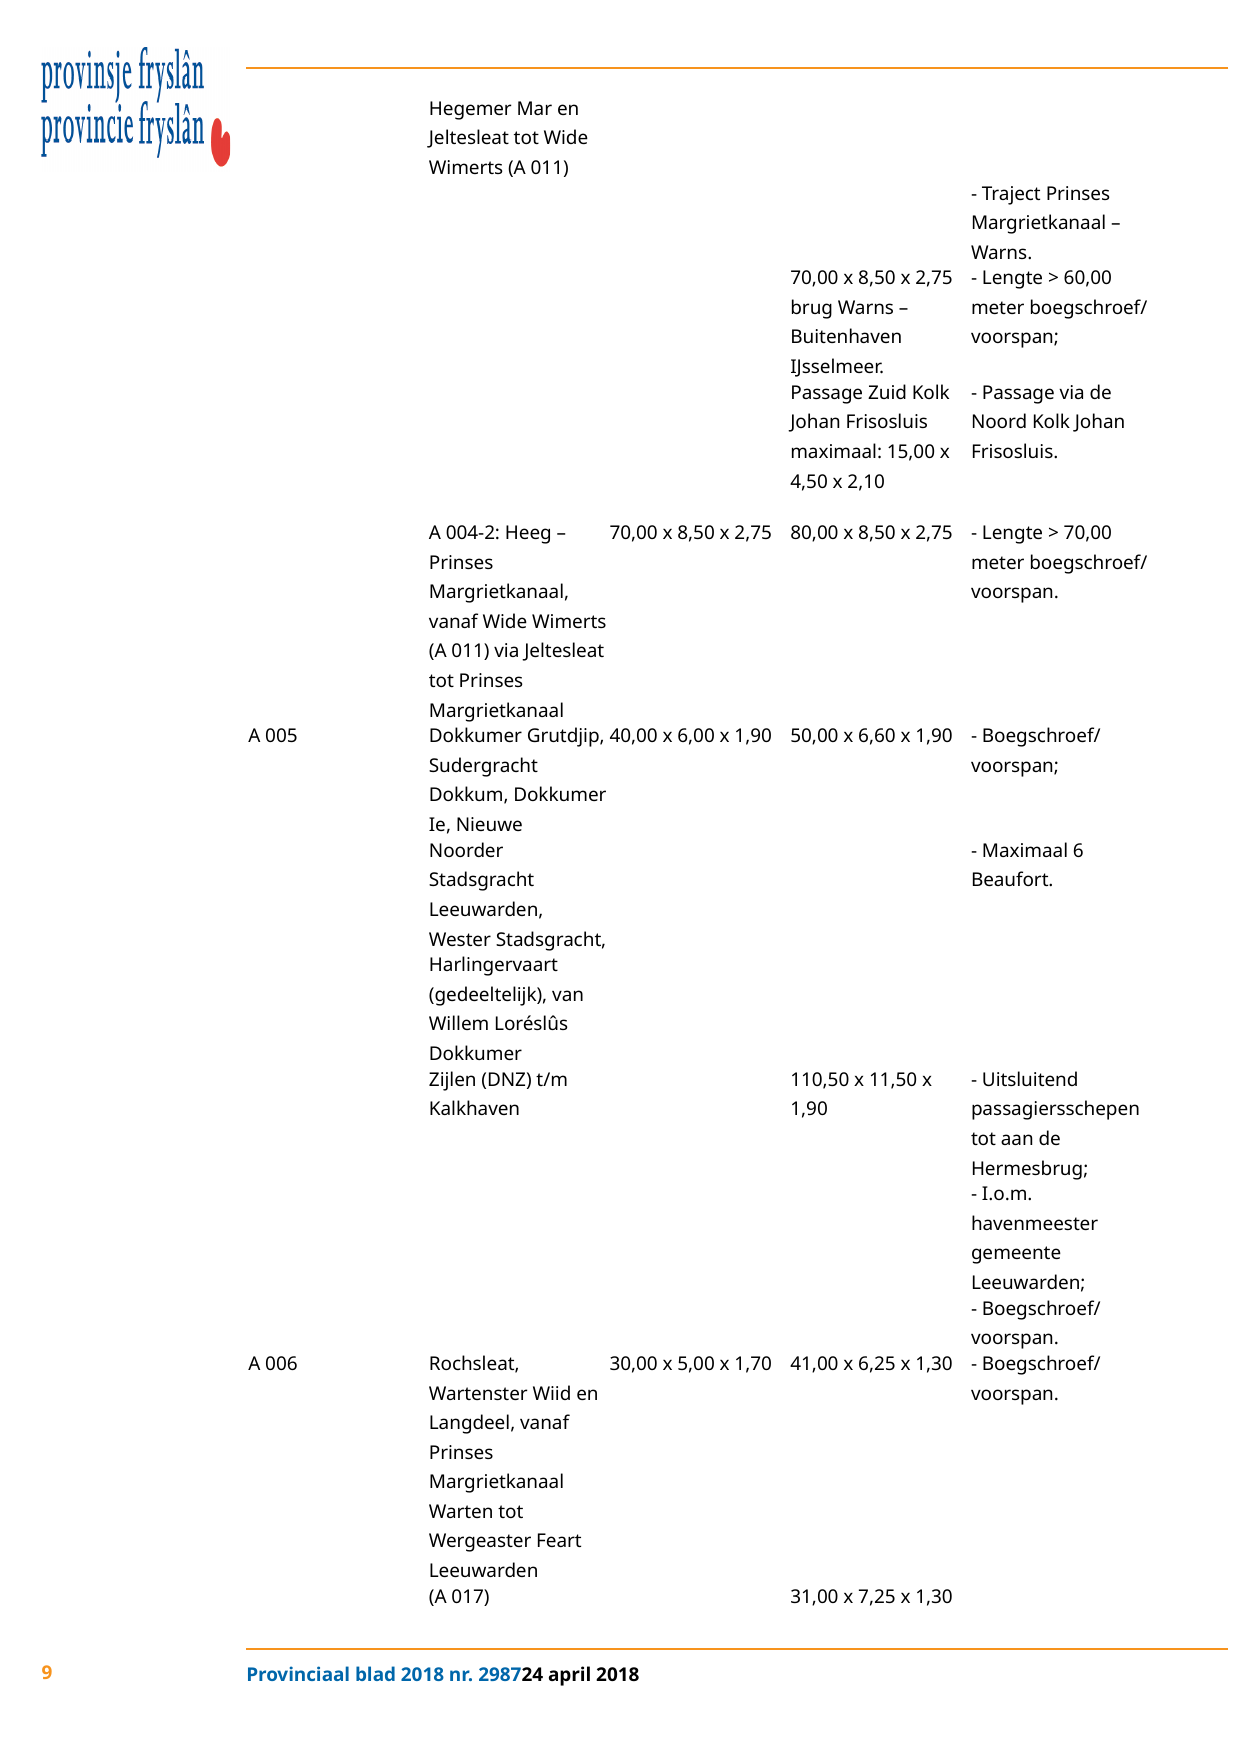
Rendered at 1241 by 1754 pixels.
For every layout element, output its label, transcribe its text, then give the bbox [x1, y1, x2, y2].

table_cell [790, 180, 971, 264]
table_cell [248, 1180, 429, 1295]
table_cell [248, 494, 429, 519]
table_cell [609, 1583, 790, 1609]
table_cell 31,00 x 7,25 x 1,30 [790, 1583, 971, 1609]
table_cell - Boegschroef/ voorspan; [971, 723, 1152, 837]
table_cell [609, 1180, 790, 1295]
table_cell [429, 265, 609, 379]
table_cell 30,00 x 5,00 x 1,70 [609, 1350, 790, 1583]
table_cell [248, 837, 429, 951]
table_cell - Lengte > 60,00 meter boegschroef/ voorspan; [971, 265, 1152, 379]
table_cell Noorder Stadsgracht Leeuwarden, Wester Stadsgracht, [429, 837, 609, 951]
table_cell [790, 95, 971, 180]
table_cell 41,00 x 6,25 x 1,30 [790, 1350, 971, 1583]
table_cell [790, 837, 971, 951]
table_cell [609, 379, 790, 493]
table_cell 70,00 x 8,50 x 2,75 [609, 519, 790, 722]
table_cell [429, 1180, 609, 1295]
table_cell - Maximaal 6 Beaufort. [971, 837, 1152, 951]
table_cell Zijlen (DNZ) t/m Kalkhaven [429, 1066, 609, 1180]
table_cell [971, 1583, 1152, 1609]
table_cell [609, 837, 790, 951]
table_cell 50,00 x 6,60 x 1,90 [790, 723, 971, 837]
table_cell [248, 265, 429, 379]
table_cell [609, 951, 790, 1066]
table_cell [429, 379, 609, 493]
table_cell [248, 95, 429, 180]
table_cell [609, 95, 790, 180]
table_cell Hegemer Mar en Jeltesleat tot Wide Wimerts (A 011) [429, 95, 609, 180]
table_cell - Boegschroef/ voorspan. [971, 1350, 1152, 1583]
table_cell A 006 [248, 1350, 429, 1583]
table_cell [609, 1295, 790, 1350]
table_cell [429, 1295, 609, 1350]
table_cell [971, 494, 1152, 519]
table_cell [971, 95, 1152, 180]
table_cell Harlingervaart (gedeeltelijk), van Willem Loréslûs Dokkumer [429, 951, 609, 1066]
table_cell [248, 1295, 429, 1350]
table_cell [790, 951, 971, 1066]
table_cell [790, 1295, 971, 1350]
table_cell [790, 494, 971, 519]
table_cell [429, 180, 609, 264]
table_cell (A 017) [429, 1583, 609, 1609]
table_cell [609, 1066, 790, 1180]
table_cell [609, 494, 790, 519]
table_cell - I.o.m. havenmeester gemeente Leeuwarden; [971, 1180, 1152, 1295]
table_cell - Passage via de Noord Kolk Johan Frisosluis. [971, 379, 1152, 493]
table_cell [248, 951, 429, 1066]
table_cell [609, 180, 790, 264]
picture [41, 47, 231, 172]
table_cell - Uitsluitend passagiersschepen tot aan de Hermesbrug; [971, 1066, 1152, 1180]
table_cell [609, 265, 790, 379]
table_cell [248, 180, 429, 264]
table_cell [790, 1180, 971, 1295]
table_cell 70,00 x 8,50 x 2,75 brug Warns – Buitenhaven IJsselmeer. [790, 265, 971, 379]
table_cell A 005 [248, 723, 429, 837]
table_cell A 004-2: Heeg – Prinses Margrietkanaal, vanaf Wide Wimerts (A 011) via Jeltesleat tot Prinses Margrietkanaal [429, 519, 609, 722]
table_cell [248, 379, 429, 493]
table_cell [248, 1583, 429, 1609]
table_cell [248, 1066, 429, 1180]
table_cell [248, 519, 429, 722]
table_cell [971, 951, 1152, 1066]
table_cell 80,00 x 8,50 x 2,75 [790, 519, 971, 722]
table_cell - Traject Prinses Margrietkanaal – Warns. [971, 180, 1152, 264]
table_cell Passage Zuid Kolk Johan Frisosluis maximaal: 15,00 x 4,50 x 2,10 [790, 379, 971, 493]
table_cell 110,50 x 11,50 x 1,90 [790, 1066, 971, 1180]
table_cell - Boegschroef/ voorspan. [971, 1295, 1152, 1350]
table_cell - Lengte > 70,00 meter boegschroef/ voorspan. [971, 519, 1152, 722]
table_cell [429, 494, 609, 519]
table_cell Dokkumer Grutdjip, Sudergracht Dokkum, Dokkumer Ie, Nieuwe [429, 723, 609, 837]
table_cell 40,00 x 6,00 x 1,90 [609, 723, 790, 837]
table_cell Rochsleat, Wartenster Wiid en Langdeel, vanaf Prinses Margrietkanaal Warten tot Wergeaster Feart Leeuwarden [429, 1350, 609, 1583]
